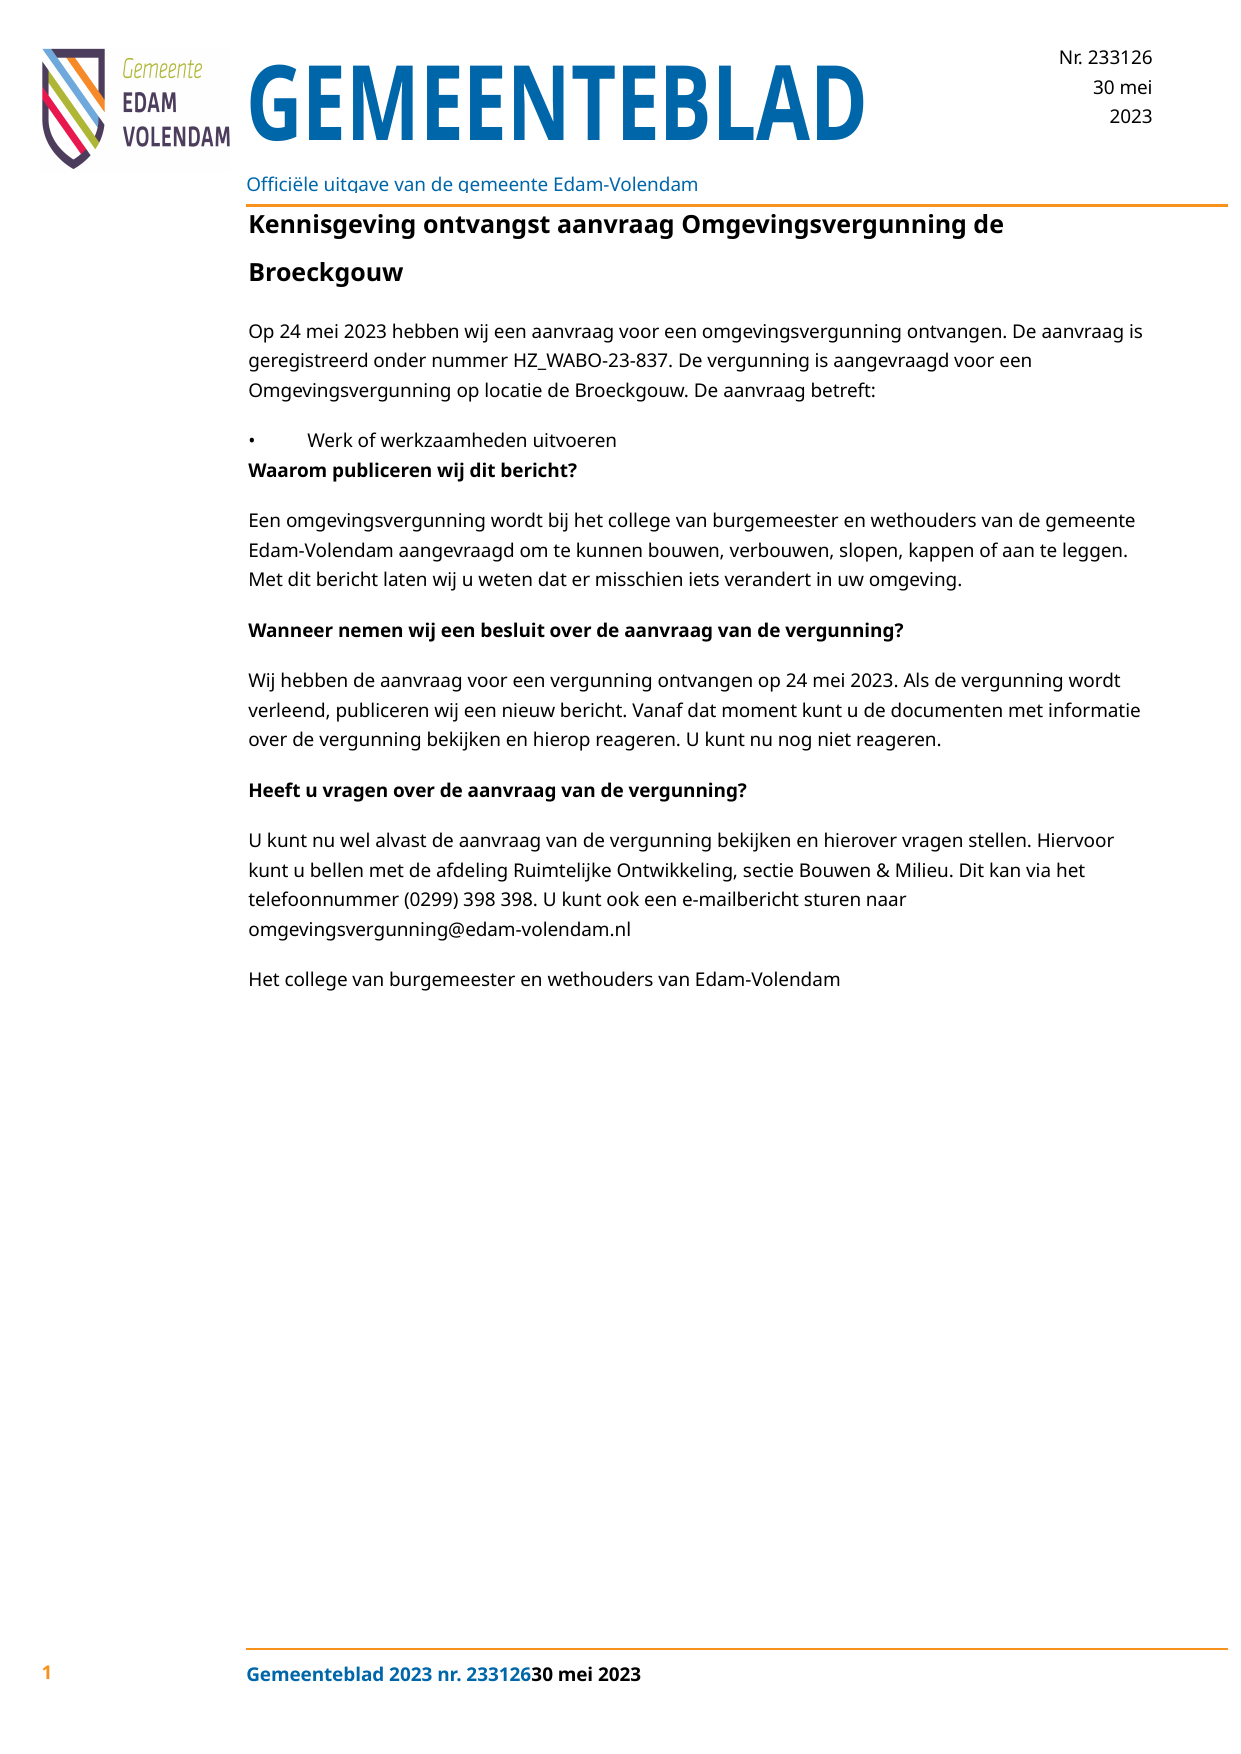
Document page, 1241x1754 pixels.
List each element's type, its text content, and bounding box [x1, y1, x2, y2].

list Werk of werkzaamheden uitvoeren [248, 427, 1152, 453]
text Heeft u vragen over de aanvraag van de vergunning? [248, 777, 1152, 803]
text Een omgevingsvergunning wordt bij het college van burgemeester en wethouders van de gemeente Edam-Volendam aangevraagd om te kunnen bouwen, verbouwen, slopen, kappen of aan te leggen. Met dit bericht laten wij u weten dat er misschien iets verandert in uw omgeving. [248, 507, 1152, 592]
text Wanneer nemen wij een besluit over de aanvraag van de vergunning? [248, 617, 1152, 643]
picture [41, 47, 231, 172]
text Kennisgeving ontvangst aanvraag Omgevingsvergunning de Broeckgouw [248, 207, 1152, 288]
text Waarom publiceren wij dit bericht? [248, 457, 1152, 483]
text U kunt nu wel alvast de aanvraag van de vergunning bekijken en hierover vragen stellen. Hiervoor kunt u bellen met de afdeling Ruimtelijke Ontwikkeling, sectie Bouwen & Milieu. Dit kan via het telefoonnummer (0299) 398 398. U kunt ook een e-mailbericht sturen naar omgevingsvergunning@edam-volendam.nl [248, 827, 1152, 942]
text Het college van burgemeester en wethouders van Edam-Volendam [248, 967, 1152, 992]
text Op 24 mei 2023 hebben wij een aanvraag voor een omgevingsvergunning ontvangen. De aanvraag is geregistreerd onder nummer HZ_WABO-23-837. De vergunning is aangevraagd voor een Omgevingsvergunning op locatie de Broeckgouw. De aanvraag betreft: [248, 318, 1152, 403]
text Wij hebben de aanvraag voor een vergunning ontvangen op 24 mei 2023. Als de vergunning wordt verleend, publiceren wij een nieuw bericht. Vanaf dat moment kunt u de documenten met informatie over de vergunning bekijken en hierop reageren. U kunt nu nog niet reageren. [248, 667, 1152, 752]
